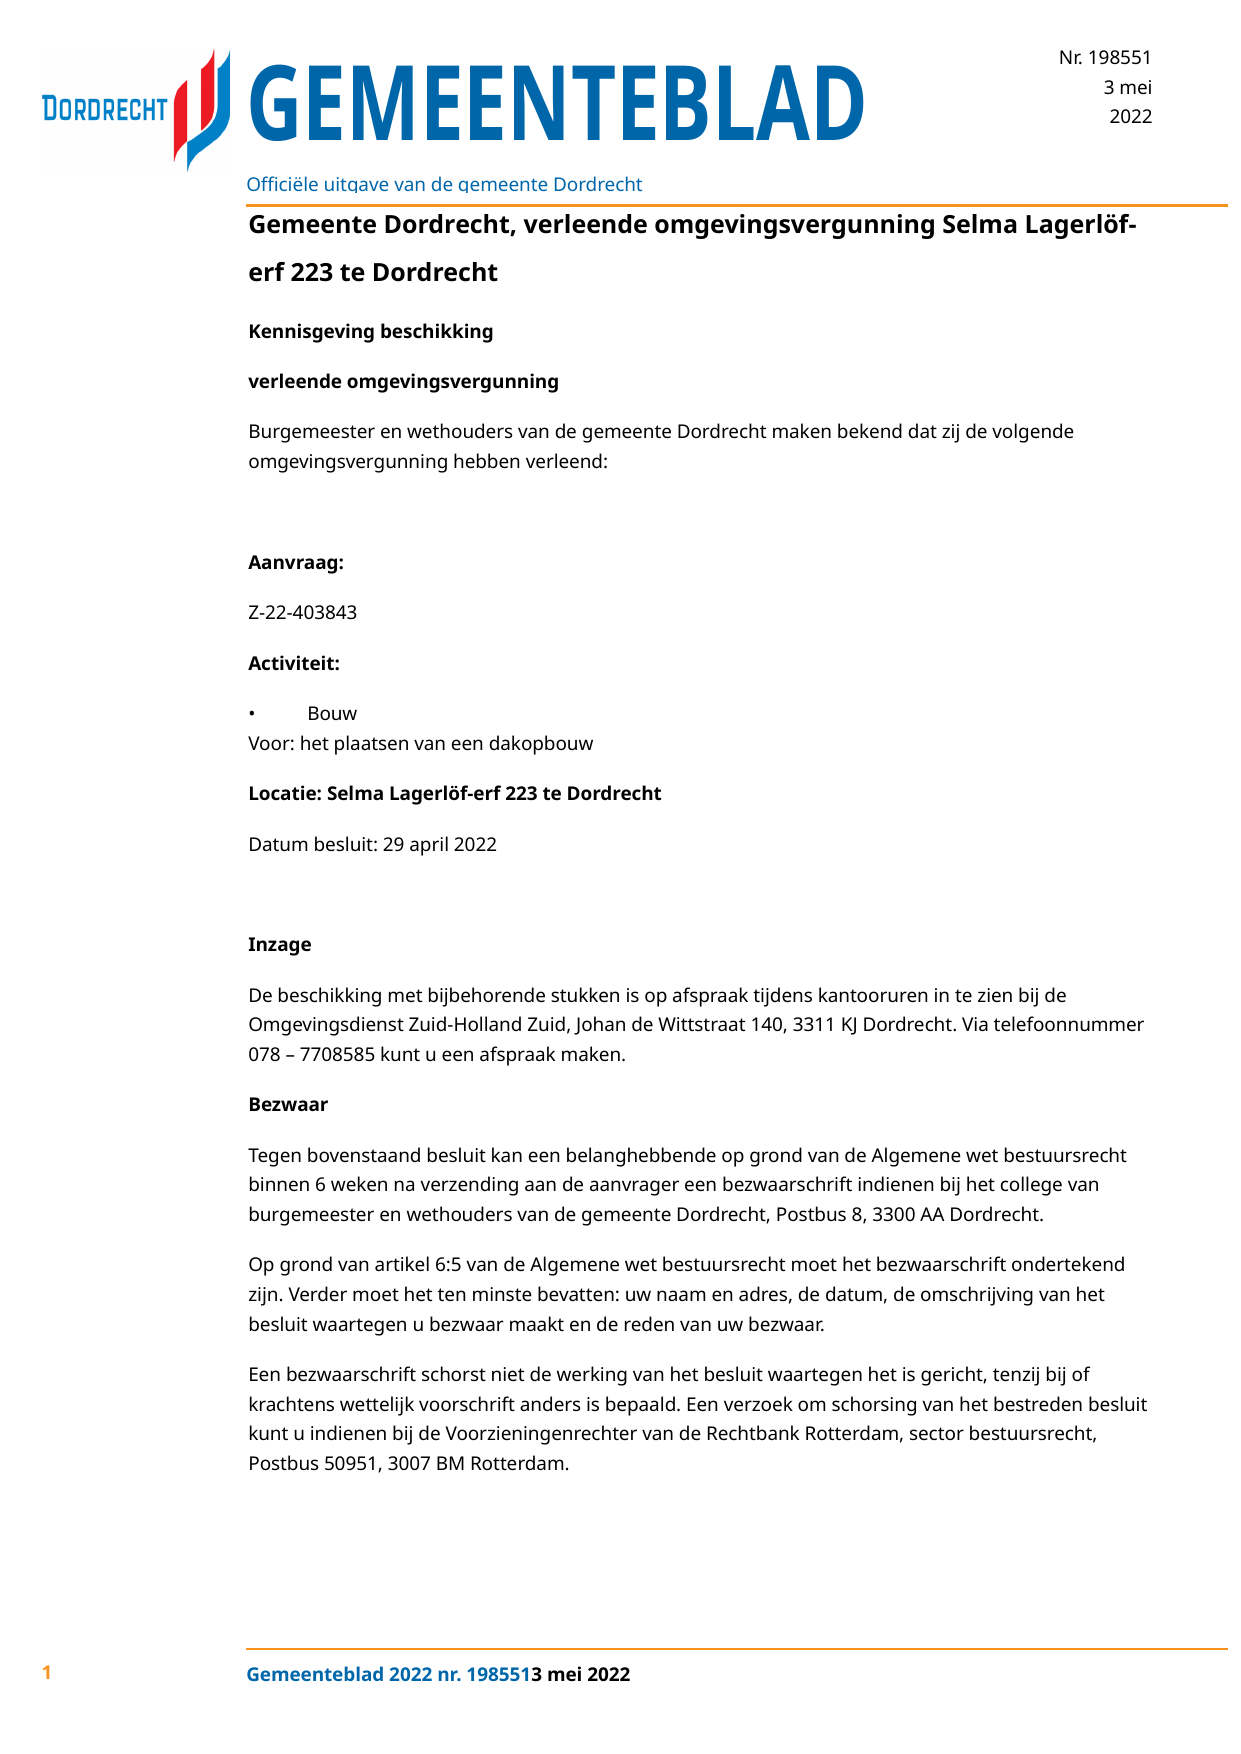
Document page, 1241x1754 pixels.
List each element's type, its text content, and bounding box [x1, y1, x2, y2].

text Burgemeester en wethouders van de gemeente Dordrecht maken bekend dat zij de volgende omgevingsvergunning hebben verleend: [248, 419, 1152, 474]
text Datum besluit: 29 april 2022 [248, 831, 1152, 857]
text Bezwaar [248, 1092, 1152, 1117]
text Voor: het plaatsen van een dakopbouw [248, 730, 1152, 756]
picture [41, 47, 231, 172]
text Tegen bovenstaand besluit kan een belanghebbende op grond van de Algemene wet bestuursrecht binnen 6 weken na verzending aan de aanvrager een bezwaarschrift indienen bij het college van burgemeester en wethouders van de gemeente Dordrecht, Postbus 8, 3300 AA Dordrecht. [248, 1142, 1152, 1227]
text De beschikking met bijbehorende stukken is op afspraak tijdens kantooruren in te zien bij de Omgevingsdienst Zuid-Holland Zuid, Johan de Wittstraat 140, 3311 KJ Dordrecht. Via telefoonnummer 078 – 7708585 kunt u een afspraak maken. [248, 982, 1152, 1067]
text Activiteit: [248, 650, 1152, 676]
text Aanvraag: [248, 549, 1152, 575]
text Inzage [248, 932, 1152, 957]
text Gemeente Dordrecht, verleende omgevingsvergunning Selma Lagerlöf-erf 223 te Dordrecht [248, 207, 1152, 288]
text Locatie: Selma Lagerlöf-erf 223 te Dordrecht [248, 780, 1152, 806]
text Een bezwaarschrift schorst niet de werking van het besluit waartegen het is gericht, tenzij bij of krachtens wettelijk voorschrift anders is bepaald. Een verzoek om schorsing van het bestreden besluit kunt u indienen bij de Voorzieningenrechter van de Rechtbank Rotterdam, sector bestuursrecht, Postbus 50951, 3007 BM Rotterdam. [248, 1361, 1152, 1476]
list Bouw [248, 700, 1152, 726]
text verleende omgevingsvergunning [248, 368, 1152, 394]
text Kennisgeving beschikking [248, 318, 1152, 344]
text Z-22-403843 [248, 599, 1152, 625]
text Op grond van artikel 6:5 van de Algemene wet bestuursrecht moet het bezwaarschrift ondertekend zijn. Verder moet het ten minste bevatten: uw naam en adres, de datum, de omschrijving van het besluit waartegen u bezwaar maakt en de reden van uw bezwaar. [248, 1252, 1152, 1337]
